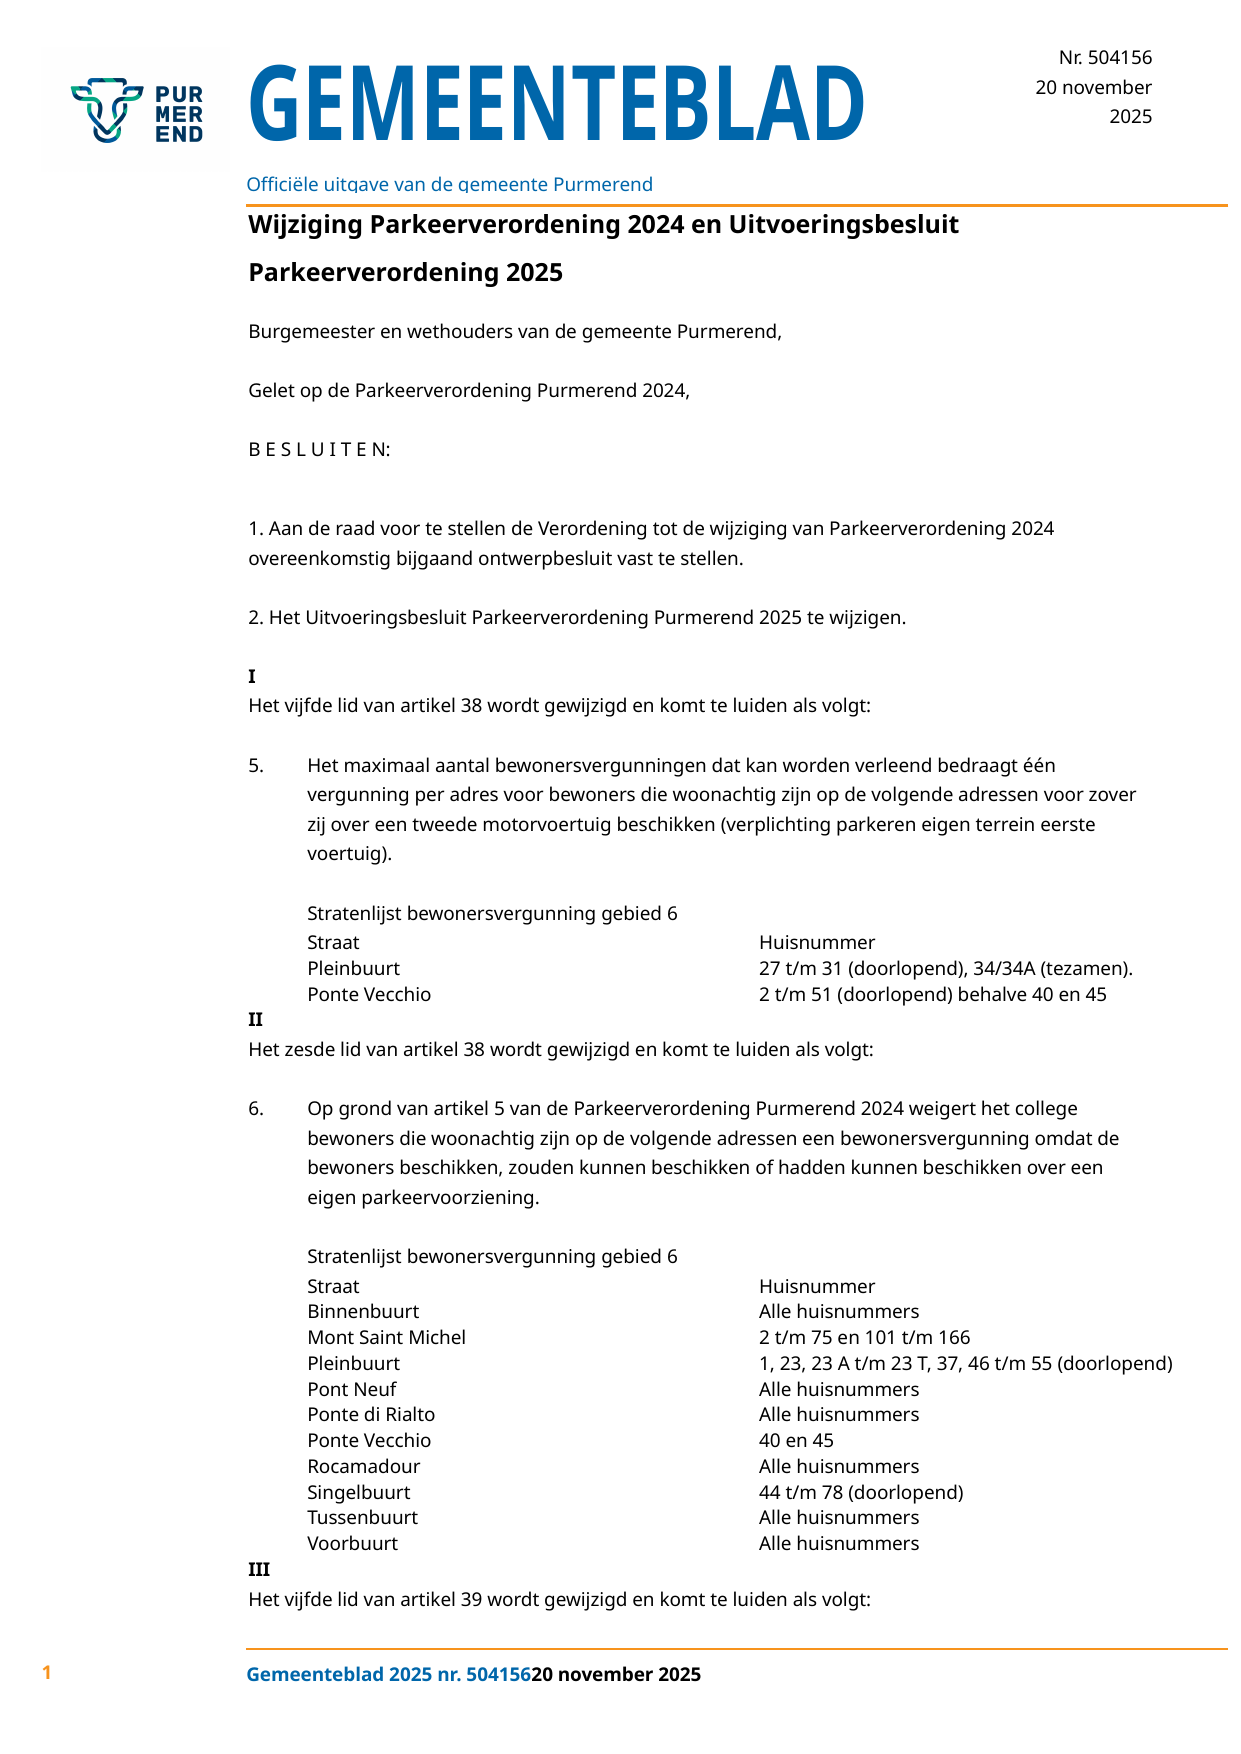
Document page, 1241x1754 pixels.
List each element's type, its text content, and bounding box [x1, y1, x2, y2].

table_cell Voorbuurt [307, 1530, 759, 1556]
table_cell Rocamadour [307, 1453, 759, 1479]
list Stratenlijst bewonersvergunning gebied 6 [248, 900, 1152, 925]
table_cell Ponte Vecchio [307, 981, 759, 1007]
text III [248, 1556, 1152, 1582]
table_cell Mont Saint Michel [307, 1325, 759, 1350]
table_cell Ponte di Rialto [307, 1402, 759, 1427]
text 1. Aan de raad voor te stellen de Verordening tot de wijziging van Parkeerverordening 2024 overeenkomstig bijgaand ontwerpbesluit vast te stellen. [248, 515, 1152, 570]
table_cell Binnenbuurt [307, 1299, 759, 1324]
table_cell 27 t/m 31 (doorlopend), 34/34A (tezamen). [759, 955, 1211, 981]
text Het zesde lid van artikel 38 wordt gewijzigd en komt te luiden als volgt: [248, 1036, 1152, 1062]
text II [248, 1007, 1152, 1032]
table_header Huisnummer [759, 1273, 1211, 1299]
table_cell 1, 23, 23 A t/m 23 T, 37, 46 t/m 55 (doorlopend) [759, 1350, 1211, 1376]
table_cell Pleinbuurt [307, 955, 759, 981]
table_cell 2 t/m 51 (doorlopend) behalve 40 en 45 [759, 981, 1211, 1007]
table_cell Ponte Vecchio [307, 1428, 759, 1453]
table_cell Alle huisnummers [759, 1299, 1211, 1324]
text 2. Het Uitvoeringsbesluit Parkeerverordening Purmerend 2025 te wijzigen. [248, 604, 1152, 629]
table_cell Alle huisnummers [759, 1402, 1211, 1427]
table_header Huisnummer [759, 929, 1211, 955]
table_cell Alle huisnummers [759, 1505, 1211, 1530]
list Stratenlijst bewonersvergunning gebied 6 [248, 1243, 1152, 1269]
table_cell Pleinbuurt [307, 1350, 759, 1376]
table_cell 44 t/m 78 (doorlopend) [759, 1479, 1211, 1504]
table_header Straat [307, 929, 759, 955]
text Wijziging Parkeerverordening 2024 en Uitvoeringsbesluit Parkeerverordening 2025 [248, 207, 1152, 288]
list Op grond van artikel 5 van de Parkeerverordening Purmerend 2024 weigert het college bewoners die woonachtig zijn op de volgende adressen een bewonersvergunning omdat de bewoners beschikken, zouden kunnen beschikken of hadden kunnen beschikken over een eigen parkeervoorziening. [248, 1095, 1152, 1210]
text Het vijfde lid van artikel 38 wordt gewijzigd en komt te luiden als volgt: [248, 693, 1152, 718]
table_cell Alle huisnummers [759, 1453, 1211, 1479]
text I [248, 663, 1152, 689]
table_cell Singelbuurt [307, 1479, 759, 1504]
table_header Straat [307, 1273, 759, 1299]
text Het vijfde lid van artikel 39 wordt gewijzigd en komt te luiden als volgt: [248, 1586, 1152, 1611]
picture [41, 47, 231, 172]
table_cell Pont Neuf [307, 1376, 759, 1402]
table_cell Alle huisnummers [759, 1376, 1211, 1402]
text B E S L U I T E N: [248, 436, 1152, 462]
table_cell Alle huisnummers [759, 1530, 1211, 1556]
table_cell 2 t/m 75 en 101 t/m 166 [759, 1325, 1211, 1350]
list Het maximaal aantal bewonersvergunningen dat kan worden verleend bedraagt één vergunning per adres voor bewoners die woonachtig zijn op de volgende adressen voor zover zij over een tweede motorvoertuig beschikken (verplichting parkeren eigen terrein eerste voertuig). [248, 752, 1152, 866]
text Burgemeester en wethouders van de gemeente Purmerend, [248, 318, 1152, 344]
text Gelet op de Parkeerverordening Purmerend 2024, [248, 377, 1152, 403]
table_cell 40 en 45 [759, 1428, 1211, 1453]
table_cell Tussenbuurt [307, 1505, 759, 1530]
